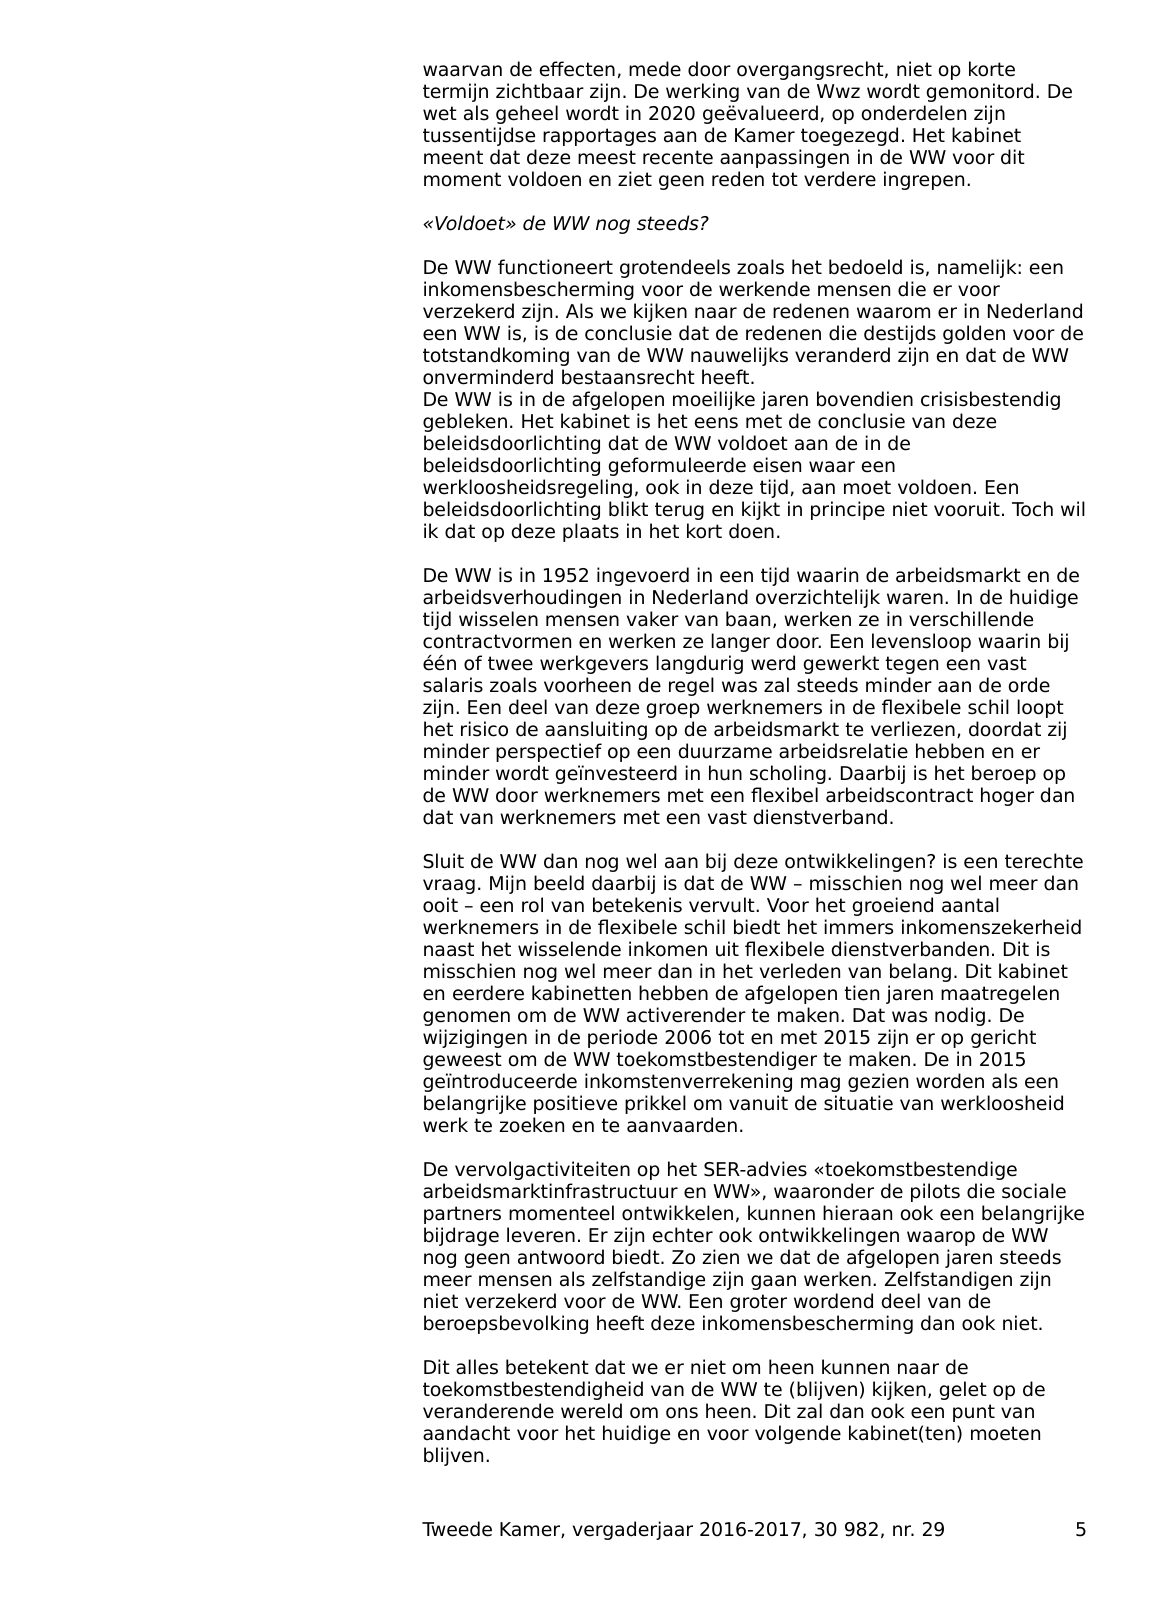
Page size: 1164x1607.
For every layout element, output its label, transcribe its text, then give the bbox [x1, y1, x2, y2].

text De WW is in de afgelopen moeilijke jaren bovendien crisisbestendig gebleken. Het kabinet is het eens met de conclusie van deze beleidsdoorlichting dat de WW voldoet aan de in de beleidsdoorlichting geformuleerde eisen waar een werkloosheidsregeling, ook in deze tijd, aan moet voldoen. Een beleidsdoorlichting blikt terug en kijkt in principe niet vooruit. Toch wil ik dat op deze plaats in het kort doen. [422, 389, 1087, 543]
text De vervolgactiviteiten op het SER-advies «toekomstbestendige arbeidsmarktinfrastructuur en WW», waaronder de pilots die sociale partners momenteel ontwikkelen, kunnen hieraan ook een belangrijke bijdrage leveren. Er zijn echter ook ontwikkelingen waarop de WW nog geen antwoord biedt. Zo zien we dat de afgelopen jaren steeds meer mensen als zelfstandige zijn gaan werken. Zelfstandigen zijn niet verzekerd voor de WW. Een groter wordend deel van de beroepsbevolking heeft deze inkomensbescherming dan ook niet. [422, 1159, 1087, 1335]
text De WW is in 1952 ingevoerd in een tijd waarin de arbeidsmarkt en de arbeidsverhoudingen in Nederland overzichtelijk waren. In de huidige tijd wisselen mensen vaker van baan, werken ze in verschillende contractvormen en werken ze langer door. Een levensloop waarin bij één of twee werkgevers langdurig werd gewerkt tegen een vast salaris zoals voorheen de regel was zal steeds minder aan de orde zijn. Een deel van deze groep werknemers in de flexibele schil loopt het risico de aansluiting op de arbeidsmarkt te verliezen, doordat zij minder perspectief op een duurzame arbeidsrelatie hebben en er minder wordt geïnvesteerd in hun scholing. Daarbij is het beroep op de WW door werknemers met een flexibel arbeidscontract hoger dan dat van werknemers met een vast dienstverband. [422, 565, 1087, 829]
text De WW functioneert grotendeels zoals het bedoeld is, namelijk: een inkomensbescherming voor de werkende mensen die er voor verzekerd zijn. Als we kijken naar de redenen waarom er in Nederland een WW is, is de conclusie dat de redenen die destijds golden voor de totstandkoming van de WW nauwelijks veranderd zijn en dat de WW onverminderd bestaansrecht heeft. [422, 257, 1087, 389]
text Sluit de WW dan nog wel aan bij deze ontwikkelingen? is een terechte vraag. Mijn beeld daarbij is dat de WW – misschien nog wel meer dan ooit – een rol van betekenis vervult. Voor het groeiend aantal werknemers in de flexibele schil biedt het immers inkomenszekerheid naast het wisselende inkomen uit flexibele dienstverbanden. Dit is misschien nog wel meer dan in het verleden van belang. Dit kabinet en eerdere kabinetten hebben de afgelopen tien jaren maatregelen genomen om de WW activerender te maken. Dat was nodig. De wijzigingen in de periode 2006 tot en met 2015 zijn er op gericht geweest om de WW toekomstbestendiger te maken. De in 2015 geïntroduceerde inkomstenverrekening mag gezien worden als een belangrijke positieve prikkel om vanuit de situatie van werkloosheid werk te zoeken en te aanvaarden. [422, 851, 1087, 1137]
subtitle «Voldoet» de WW nog steeds? [422, 213, 1087, 235]
text waarvan de effecten, mede door overgangsrecht, niet op korte termijn zichtbaar zijn. De werking van de Wwz wordt gemonitord. De wet als geheel wordt in 2020 geëvalueerd, op onderdelen zijn tussentijdse rapportages aan de Kamer toegezegd. Het kabinet meent dat deze meest recente aanpassingen in de WW voor dit moment voldoen en ziet geen reden tot verdere ingrepen. [422, 59, 1087, 191]
text Dit alles betekent dat we er niet om heen kunnen naar de toekomstbestendigheid van de WW te (blijven) kijken, gelet op de veranderende wereld om ons heen. Dit zal dan ook een punt van aandacht voor het huidige en voor volgende kabinet(ten) moeten blijven. [422, 1357, 1087, 1467]
